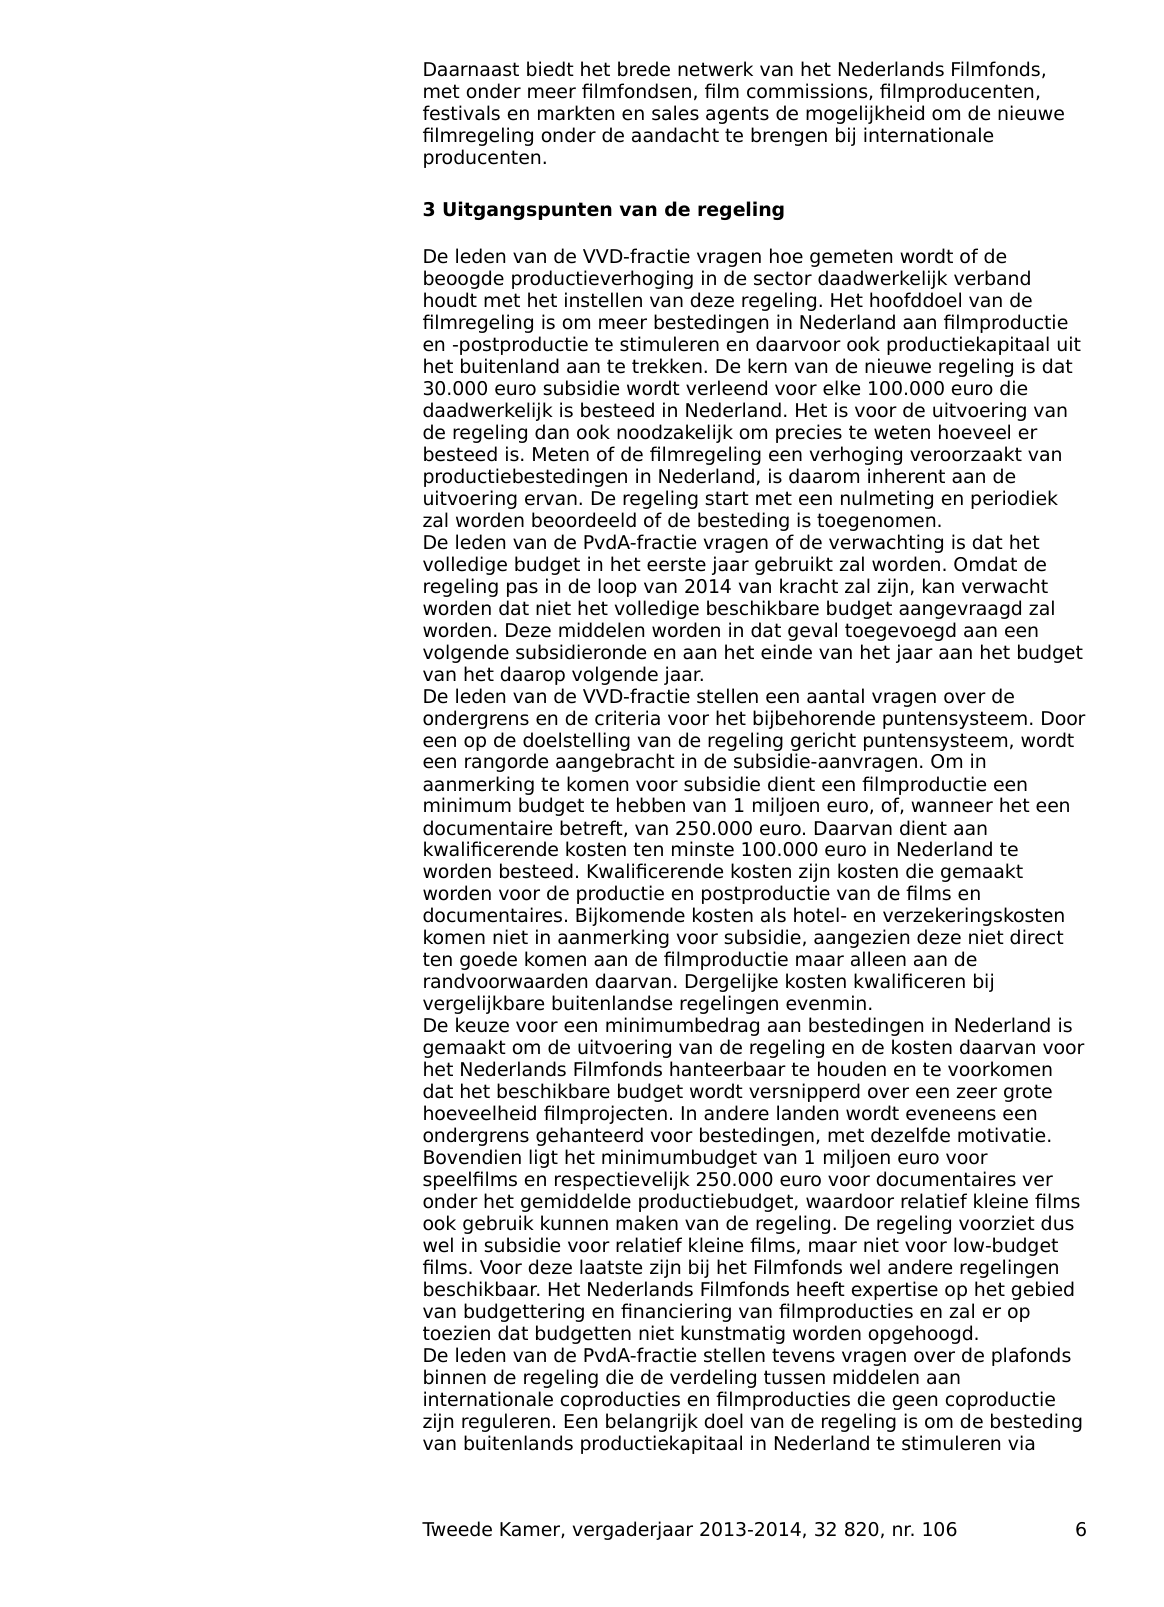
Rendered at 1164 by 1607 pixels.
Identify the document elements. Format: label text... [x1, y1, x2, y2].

subtitle 3 Uitgangspunten van de regeling [422, 199, 1087, 221]
text De keuze voor een minimumbedrag aan bestedingen in Nederland is gemaakt om de uitvoering van de regeling en de kosten daarvan voor het Nederlands Filmfonds hanteerbaar te houden en te voorkomen dat het beschikbare budget wordt versnipperd over een zeer grote hoeveelheid filmprojecten. In andere landen wordt eveneens een ondergrens gehanteerd voor bestedingen, met dezelfde motivatie. Bovendien ligt het minimumbudget van 1 miljoen euro voor speelfilms en respectievelijk 250.000 euro voor documentaires ver onder het gemiddelde productiebudget, waardoor relatief kleine films ook gebruik kunnen maken van de regeling. De regeling voorziet dus wel in subsidie voor relatief kleine films, maar niet voor low-budget films. Voor deze laatste zijn bij het Filmfonds wel andere regelingen beschikbaar. Het Nederlands Filmfonds heeft expertise op het gebied van budgettering en financiering van filmproducties en zal er op toezien dat budgetten niet kunstmatig worden opgehoogd. [422, 1015, 1087, 1345]
text De leden van de PvdA-fractie vragen of de verwachting is dat het volledige budget in het eerste jaar gebruikt zal worden. Omdat de regeling pas in de loop van 2014 van kracht zal zijn, kan verwacht worden dat niet het volledige beschikbare budget aangevraagd zal worden. Deze middelen worden in dat geval toegevoegd aan een volgende subsidieronde en aan het einde van het jaar aan het budget van het daarop volgende jaar. [422, 532, 1087, 686]
text De leden van de VVD-fractie vragen hoe gemeten wordt of de beoogde productieverhoging in de sector daadwerkelijk verband houdt met het instellen van deze regeling. Het hoofddoel van de filmregeling is om meer bestedingen in Nederland aan filmproductie en -postproductie te stimuleren en daarvoor ook productiekapitaal uit het buitenland aan te trekken. De kern van de nieuwe regeling is dat 30.000 euro subsidie wordt verleend voor elke 100.000 euro die daadwerkelijk is besteed in Nederland. Het is voor de uitvoering van de regeling dan ook noodzakelijk om precies te weten hoeveel er besteed is. Meten of de filmregeling een verhoging veroorzaakt van productiebestedingen in Nederland, is daarom inherent aan de uitvoering ervan. De regeling start met een nulmeting en periodiek zal worden beoordeeld of de besteding is toegenomen. [422, 246, 1087, 532]
text De leden van de VVD-fractie stellen een aantal vragen over de ondergrens en de criteria voor het bijbehorende puntensysteem. Door een op de doelstelling van de regeling gericht puntensysteem, wordt een rangorde aangebracht in de subsidie-aanvragen. Om in aanmerking te komen voor subsidie dient een filmproductie een minimum budget te hebben van 1 miljoen euro, of, wanneer het een documentaire betreft, van 250.000 euro. Daarvan dient aan kwalificerende kosten ten minste 100.000 euro in Nederland te worden besteed. Kwalificerende kosten zijn kosten die gemaakt worden voor de productie en postproductie van de films en documentaires. Bijkomende kosten als hotel- en verzekeringskosten komen niet in aanmerking voor subsidie, aangezien deze niet direct ten goede komen aan de filmproductie maar alleen aan de randvoorwaarden daarvan. Dergelijke kosten kwalificeren bij vergelijkbare buitenlandse regelingen evenmin. [422, 686, 1087, 1015]
text De leden van de PvdA-fractie stellen tevens vragen over de plafonds binnen de regeling die de verdeling tussen middelen aan internationale coproducties en filmproducties die geen coproductie zijn reguleren. Een belangrijk doel van de regeling is om de besteding van buitenlands productiekapitaal in Nederland te stimuleren via [422, 1345, 1087, 1455]
text Daarnaast biedt het brede netwerk van het Nederlands Filmfonds, met onder meer filmfondsen, film commissions, filmproducenten, festivals en markten en sales agents de mogelijkheid om de nieuwe filmregeling onder de aandacht te brengen bij internationale producenten. [422, 59, 1087, 169]
